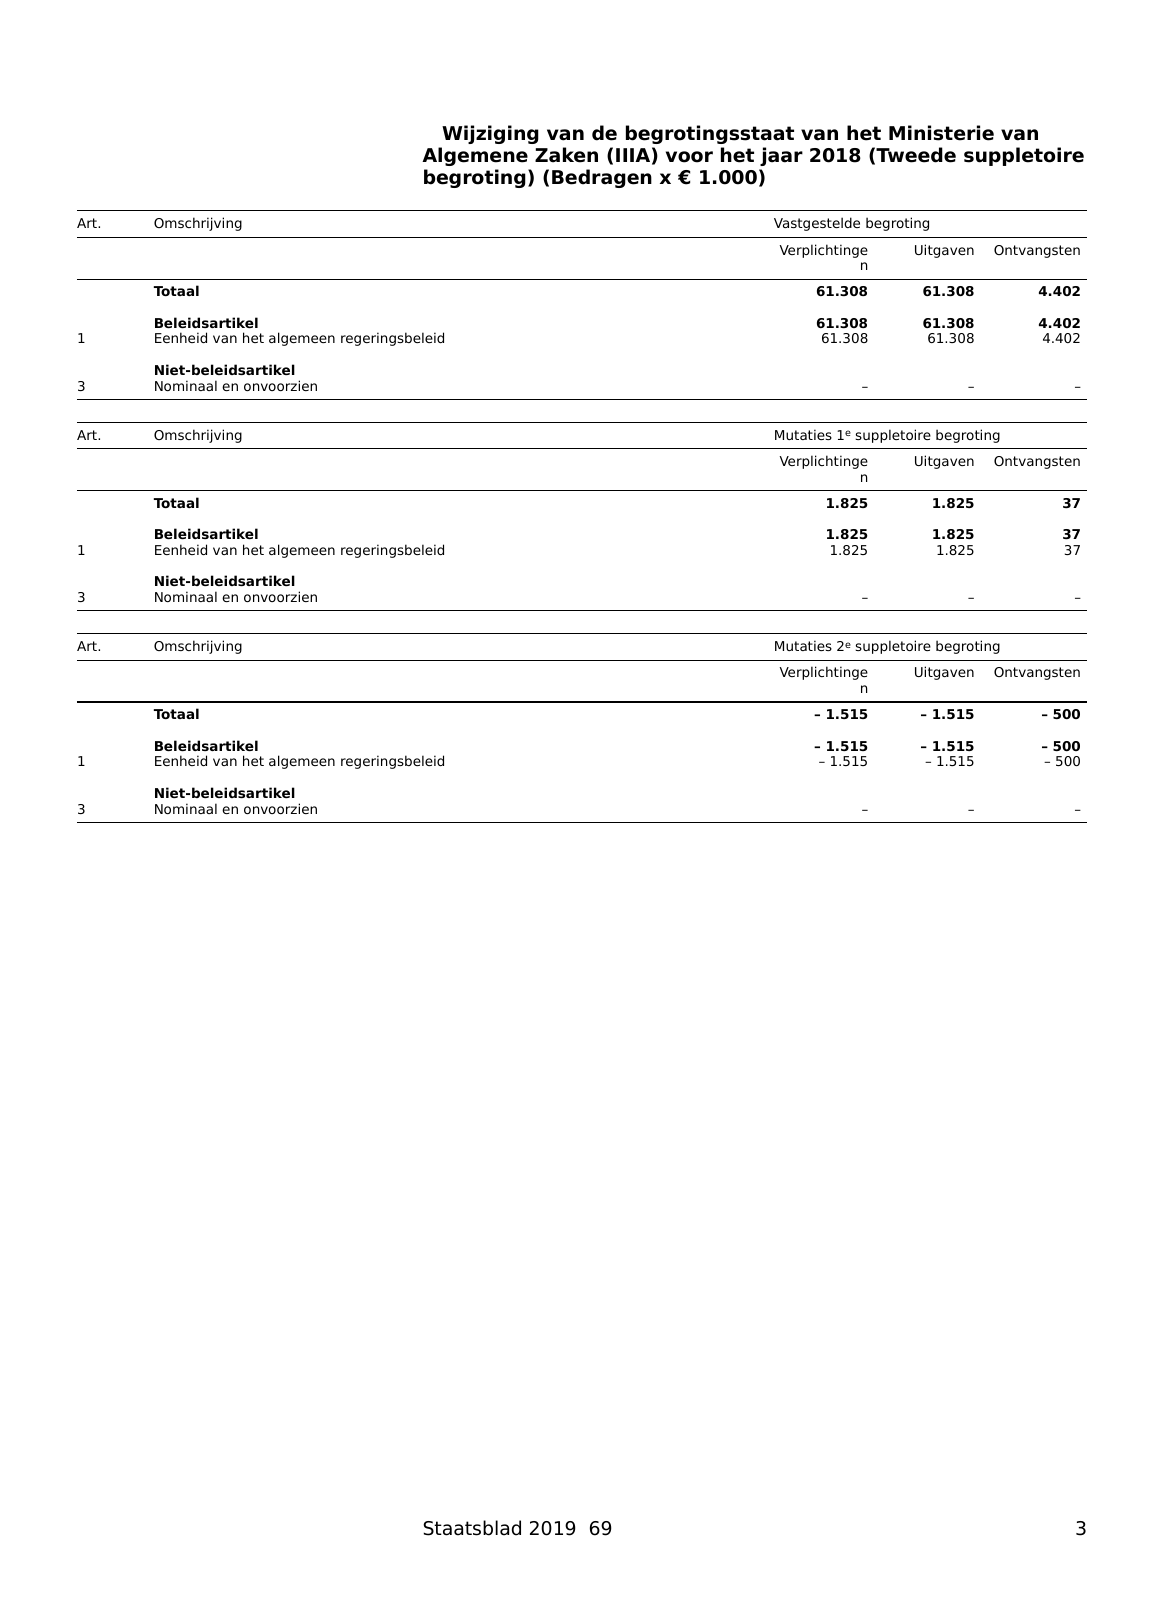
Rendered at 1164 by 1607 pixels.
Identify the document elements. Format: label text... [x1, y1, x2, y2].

table_cell Nominaal en onvoorzien [148, 590, 768, 610]
table_cell Nominaal en onvoorzien [148, 379, 768, 399]
table_cell [148, 723, 768, 738]
table_cell – 500 [980, 754, 1087, 770]
table_cell [148, 511, 768, 527]
table_cell Eenheid van het algemeen regeringsbeleid [148, 543, 768, 558]
table_cell Totaal [148, 491, 768, 511]
table_cell [980, 574, 1087, 590]
table_header Omschrijving [148, 423, 768, 448]
table_cell [874, 363, 980, 378]
table_cell Ontvangsten [980, 238, 1087, 278]
table_cell 37 [980, 491, 1087, 511]
table_cell 1.825 [874, 543, 980, 558]
table_cell 1.825 [768, 543, 874, 558]
table_cell [768, 363, 874, 378]
table_cell [77, 559, 148, 574]
table_cell [874, 347, 980, 363]
table_cell Verplichtingen [768, 238, 874, 278]
table_cell 37 [980, 543, 1087, 558]
table_header Art. [77, 423, 148, 448]
table_cell Nominaal en onvoorzien [148, 801, 768, 822]
table_cell [980, 770, 1087, 786]
table_cell Verplichtingen [768, 449, 874, 490]
table_cell [77, 703, 148, 723]
table_cell Ontvangsten [980, 661, 1087, 701]
table_cell Beleidsartikel [148, 527, 768, 543]
table_cell [148, 449, 768, 490]
table_cell [77, 449, 148, 490]
table_cell – 1.515 [768, 754, 874, 770]
table_cell [148, 347, 768, 363]
table_cell – [874, 590, 980, 610]
table_cell Uitgaven [874, 238, 980, 278]
table_header Mutaties 2e suppletoire begroting [768, 634, 1087, 659]
table_cell – [768, 801, 874, 822]
table_cell [148, 300, 768, 316]
table_header Mutaties 1e suppletoire begroting [768, 423, 1087, 448]
table_cell [77, 511, 148, 527]
table_header Art. [77, 634, 148, 659]
table_cell – 500 [980, 703, 1087, 723]
table_cell 4.402 [980, 316, 1087, 331]
table_cell [874, 723, 980, 738]
table_cell [77, 491, 148, 511]
table_cell [874, 511, 980, 527]
table_cell – [980, 590, 1087, 610]
text Wijziging van de begrotingsstaat van het Ministerie van Algemene Zaken (IIIA) voor het jaar 2018 (Tweede suppletoire begroting) (Bedragen x € 1.000) [422, 123, 1087, 188]
table_cell 1 [77, 754, 148, 770]
table_cell 61.308 [768, 316, 874, 331]
table_cell 61.308 [874, 280, 980, 300]
table_cell 1.825 [768, 491, 874, 511]
table_cell Niet-beleidsartikel [148, 574, 768, 590]
table_cell [874, 770, 980, 786]
table_cell [874, 574, 980, 590]
table_cell [148, 238, 768, 278]
table_cell Niet-beleidsartikel [148, 786, 768, 801]
table_cell – 1.515 [768, 703, 874, 723]
table_header Vastgestelde begroting [768, 211, 980, 237]
table_header Art. [77, 211, 148, 237]
table_cell – [980, 379, 1087, 399]
table_cell [768, 723, 874, 738]
table_cell [77, 300, 148, 316]
table_cell [77, 347, 148, 363]
table_cell [77, 723, 148, 738]
table_cell 3 [77, 379, 148, 399]
table_header [980, 211, 1087, 237]
table_cell – 1.515 [874, 739, 980, 754]
table_cell [77, 661, 148, 701]
table_cell [77, 574, 148, 590]
table_cell 3 [77, 801, 148, 822]
table_cell – 1.515 [874, 703, 980, 723]
table_cell – [768, 379, 874, 399]
table_cell [77, 363, 148, 378]
table_cell [768, 347, 874, 363]
table_cell [980, 347, 1087, 363]
table_cell Totaal [148, 280, 768, 300]
table_cell Beleidsartikel [148, 316, 768, 331]
table_cell 37 [980, 527, 1087, 543]
table_cell [77, 739, 148, 754]
table_cell Uitgaven [874, 449, 980, 490]
table_cell [768, 770, 874, 786]
table_cell – [874, 801, 980, 822]
table_cell [768, 786, 874, 801]
table_cell Verplichtingen [768, 661, 874, 701]
table_cell – 1.515 [768, 739, 874, 754]
table_cell [77, 786, 148, 801]
table_cell Eenheid van het algemeen regeringsbeleid [148, 754, 768, 770]
table_cell Ontvangsten [980, 449, 1087, 490]
table_cell Beleidsartikel [148, 739, 768, 754]
table_cell 1.825 [874, 491, 980, 511]
table_cell [980, 300, 1087, 316]
table_header Omschrijving [148, 211, 768, 237]
table_cell 61.308 [768, 280, 874, 300]
table_cell [148, 559, 768, 574]
table_cell [77, 770, 148, 786]
table_cell [980, 511, 1087, 527]
table_cell 1.825 [768, 527, 874, 543]
table_cell Eenheid van het algemeen regeringsbeleid [148, 331, 768, 347]
table_cell [768, 300, 874, 316]
table_cell 4.402 [980, 280, 1087, 300]
table_cell 1 [77, 331, 148, 347]
table_cell [77, 280, 148, 300]
table_cell 3 [77, 590, 148, 610]
table_header Omschrijving [148, 634, 768, 659]
table_cell [77, 527, 148, 543]
table_cell – 500 [980, 739, 1087, 754]
table_cell 4.402 [980, 331, 1087, 347]
table_cell 1.825 [874, 527, 980, 543]
table_cell [768, 511, 874, 527]
table_cell [980, 559, 1087, 574]
table_cell [148, 661, 768, 701]
table_cell [980, 786, 1087, 801]
table_cell [77, 316, 148, 331]
table_cell 61.308 [874, 316, 980, 331]
table_cell 61.308 [874, 331, 980, 347]
table_cell – [768, 590, 874, 610]
table_cell – [980, 801, 1087, 822]
table_cell 1 [77, 543, 148, 558]
table_cell Niet-beleidsartikel [148, 363, 768, 378]
table_cell [874, 786, 980, 801]
table_cell [980, 363, 1087, 378]
table_cell – [874, 379, 980, 399]
table_cell [980, 723, 1087, 738]
table_cell [768, 574, 874, 590]
table_cell 61.308 [768, 331, 874, 347]
table_cell Totaal [148, 703, 768, 723]
table_cell [768, 559, 874, 574]
table_cell – 1.515 [874, 754, 980, 770]
table_cell [874, 300, 980, 316]
table_cell [77, 238, 148, 278]
table_cell [148, 770, 768, 786]
table_cell Uitgaven [874, 661, 980, 701]
table_cell [874, 559, 980, 574]
